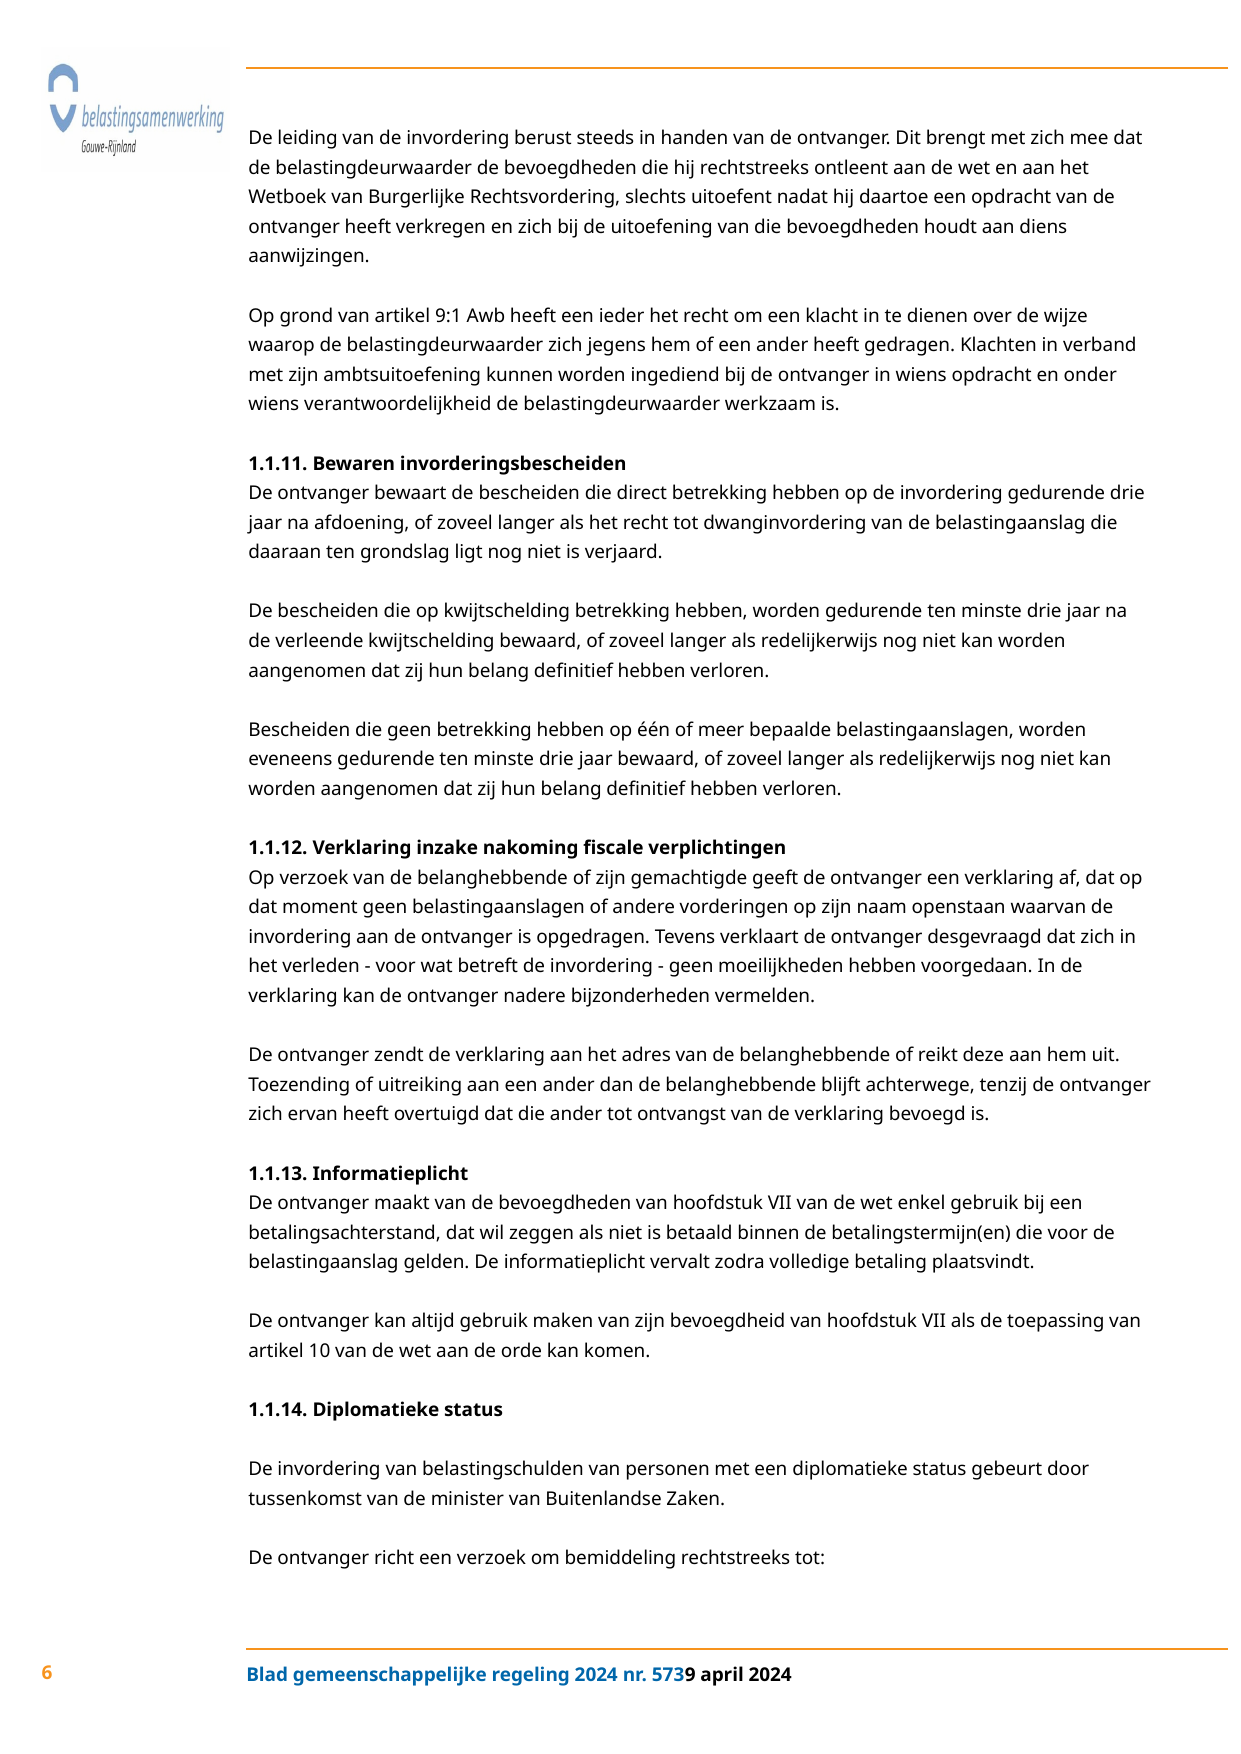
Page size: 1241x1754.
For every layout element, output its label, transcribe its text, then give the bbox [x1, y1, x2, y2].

text Op verzoek van de belanghebbende of zijn gemachtigde geeft de ontvanger een verklaring af, dat op dat moment geen belastingaanslagen of andere vorderingen op zijn naam openstaan waarvan de invordering aan de ontvanger is opgedragen. Tevens verklaart de ontvanger desgevraagd dat zich in het verleden - voor wat betreft de invordering - geen moeilijkheden hebben voorgedaan. In de verklaring kan de ontvanger nadere bijzonderheden vermelden. [248, 864, 1152, 1008]
text De leiding van de invordering berust steeds in handen van de ontvanger. Dit brengt met zich mee dat de belastingdeurwaarder de bevoegdheden die hij rechtstreeks ontleent aan de wet en aan het Wetboek van Burgerlijke Rechtsvordering, slechts uitoefent nadat hij daartoe een opdracht van de ontvanger heeft verkregen en zich bij de uitoefening van die bevoegdheden houdt aan diens aanwijzingen. [248, 124, 1152, 268]
text De ontvanger richt een verzoek om bemiddeling rechtstreeks tot: [248, 1544, 1152, 1570]
text 1.1.13. Informatieplicht [248, 1160, 1152, 1186]
text De ontvanger bewaart de bescheiden die direct betrekking hebben op de invordering gedurende drie jaar na afdoening, of zoveel langer als het recht tot dwanginvordering van de belastingaanslag die daaraan ten grondslag ligt nog niet is verjaard. [248, 479, 1152, 564]
text Bescheiden die geen betrekking hebben op één of meer bepaalde belastingaanslagen, worden eveneens gedurende ten minste drie jaar bewaard, of zoveel langer als redelijkerwijs nog niet kan worden aangenomen dat zij hun belang definitief hebben verloren. [248, 716, 1152, 801]
text De invordering van belastingschulden van personen met een diplomatieke status gebeurt door tussenkomst van de minister van Buitenlandse Zaken. [248, 1456, 1152, 1511]
text De ontvanger kan altijd gebruik maken van zijn bevoegdheid van hoofdstuk VII als de toepassing van artikel 10 van de wet aan de orde kan komen. [248, 1308, 1152, 1363]
text 1.1.12. Verklaring inzake nakoming fiscale verplichtingen [248, 834, 1152, 860]
text De ontvanger maakt van de bevoegdheden van hoofdstuk VII van de wet enkel gebruik bij een betalingsachterstand, dat wil zeggen als niet is betaald binnen de betalingstermijn(en) die voor de belastingaanslag gelden. De informatieplicht vervalt zodra volledige betaling plaatsvindt. [248, 1189, 1152, 1274]
text De bescheiden die op kwijtschelding betrekking hebben, worden gedurende ten minste drie jaar na de verleende kwijtschelding bewaard, of zoveel langer als redelijkerwijs nog niet kan worden aangenomen dat zij hun belang definitief hebben verloren. [248, 598, 1152, 683]
picture [41, 47, 231, 172]
text 1.1.11. Bewaren invorderingsbescheiden [248, 450, 1152, 476]
text De ontvanger zendt de verklaring aan het adres van de belanghebbende of reikt deze aan hem uit. Toezending of uitreiking aan een ander dan de belanghebbende blijft achterwege, tenzij de ontvanger zich ervan heeft overtuigd dat die ander tot ontvangst van de verklaring bevoegd is. [248, 1041, 1152, 1126]
text 1.1.14. Diplomatieke status [248, 1396, 1152, 1422]
text Op grond van artikel 9:1 Awb heeft een ieder het recht om een klacht in te dienen over de wijze waarop de belastingdeurwaarder zich jegens hem of een ander heeft gedragen. Klachten in verband met zijn ambtsuitoefening kunnen worden ingediend bij de ontvanger in wiens opdracht en onder wiens verantwoordelijkheid de belastingdeurwaarder werkzaam is. [248, 302, 1152, 416]
